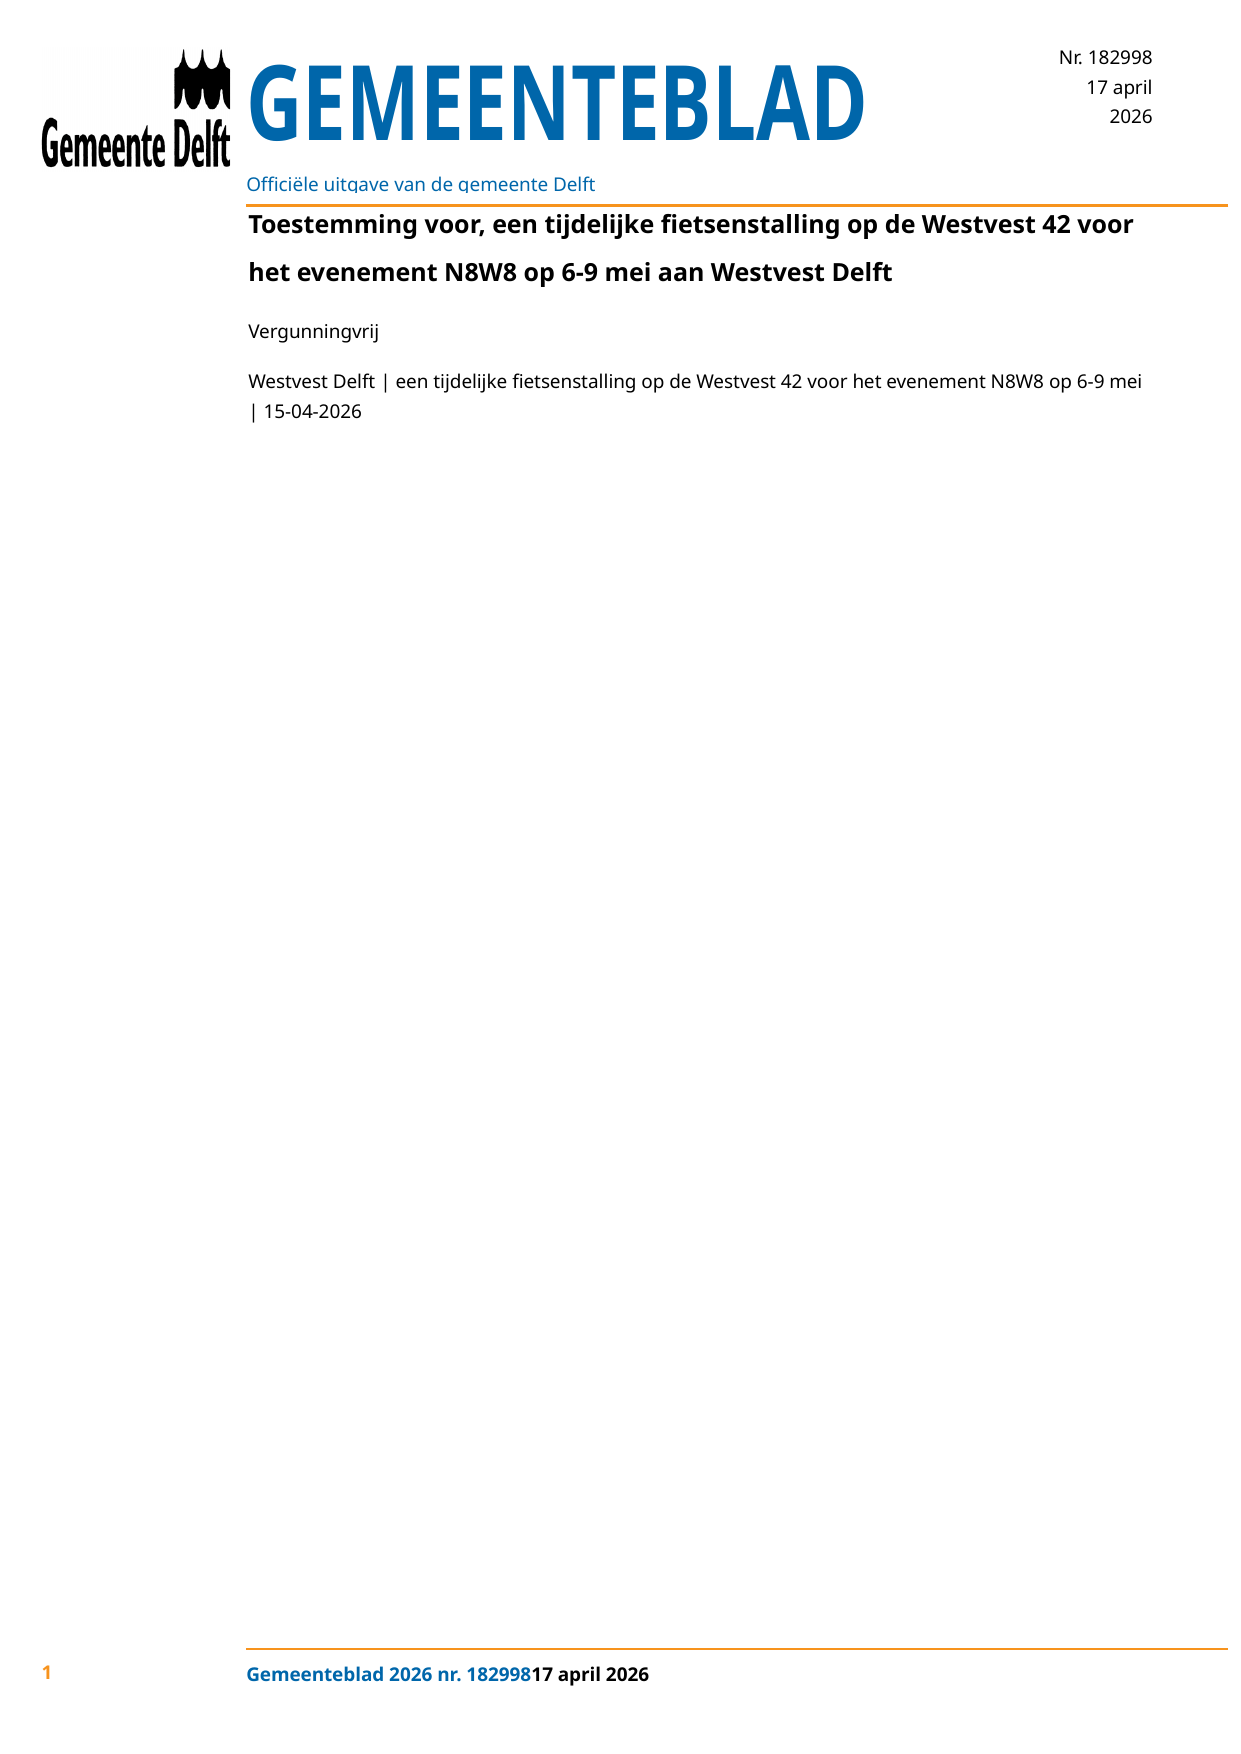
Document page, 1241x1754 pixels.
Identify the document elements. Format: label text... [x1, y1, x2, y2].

text Toestemming voor, een tijdelijke fietsenstalling op de Westvest 42 voor het evenement N8W8 op 6-9 mei aan Westvest Delft [248, 207, 1152, 288]
text Vergunningvrij [248, 318, 1152, 344]
text Westvest Delft | een tijdelijke fietsenstalling op de Westvest 42 voor het evenement N8W8 op 6-9 mei | 15-04-2026 [248, 368, 1152, 424]
picture [41, 47, 231, 172]
